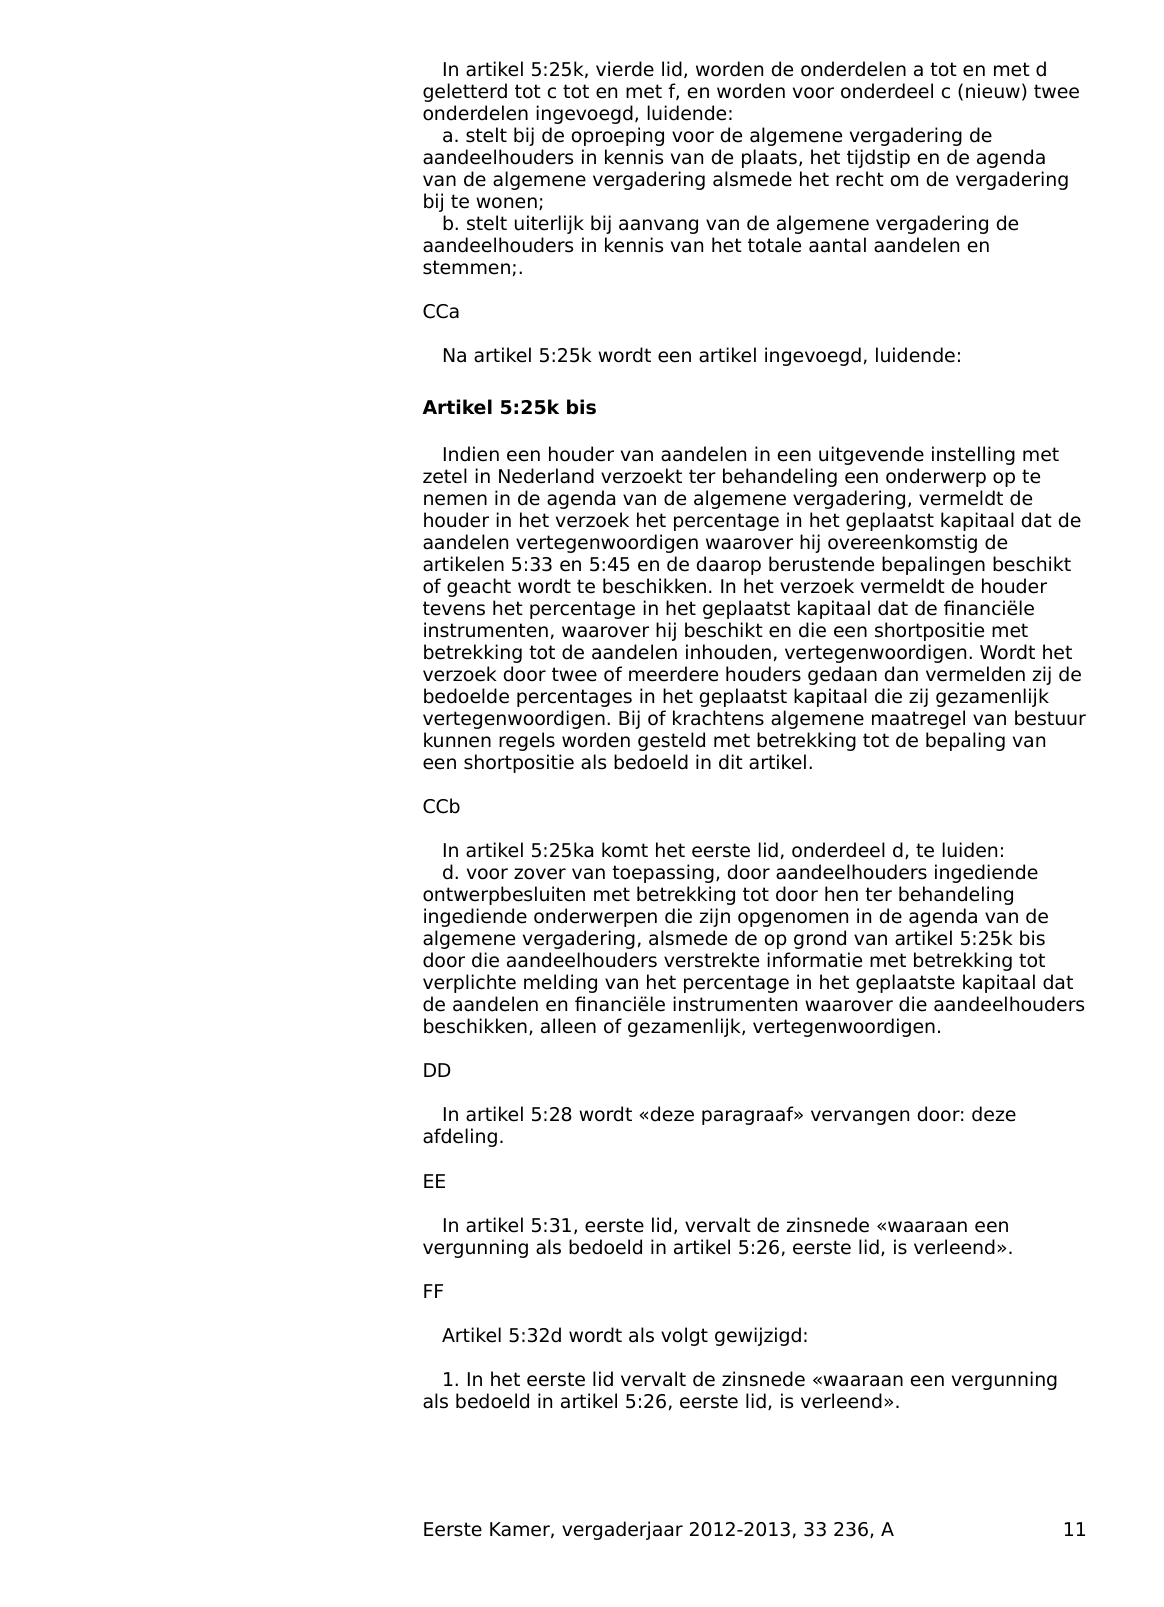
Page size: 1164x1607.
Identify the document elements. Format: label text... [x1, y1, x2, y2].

text b. stelt uiterlijk bij aanvang van de algemene vergadering de aandeelhouders in kennis van het totale aantal aandelen en stemmen;. [422, 213, 1087, 279]
text CCa [422, 301, 1087, 323]
text In artikel 5:25k, vierde lid, worden de onderdelen a tot en met d geletterd tot c tot en met f, en worden voor onderdeel c (nieuw) twee onderdelen ingevoegd, luidende: [422, 59, 1087, 125]
text 1. In het eerste lid vervalt de zinsnede «waaraan een vergunning als bedoeld in artikel 5:26, eerste lid, is verleend». [422, 1369, 1087, 1413]
text DD [422, 1060, 1087, 1082]
text a. stelt bij de oproeping voor de algemene vergadering de aandeelhouders in kennis van de plaats, het tijdstip en de agenda van de algemene vergadering alsmede het recht om de vergadering bij te wonen; [422, 125, 1087, 213]
text In artikel 5:28 wordt «deze paragraaf» vervangen door: deze afdeling. [422, 1104, 1087, 1148]
text d. voor zover van toepassing, door aandeelhouders ingediende ontwerpbesluiten met betrekking tot door hen ter behandeling ingediende onderwerpen die zijn opgenomen in de agenda van de algemene vergadering, alsmede de op grond van artikel 5:25k bis door die aandeelhouders verstrekte informatie met betrekking tot verplichte melding van het percentage in het geplaatste kapitaal dat de aandelen en financiële instrumenten waarover die aandeelhouders beschikken, alleen of gezamenlijk, vertegenwoordigen. [422, 862, 1087, 1038]
text CCb [422, 796, 1087, 818]
subtitle Artikel 5:25k bis [422, 397, 1087, 419]
text Artikel 5:32d wordt als volgt gewijzigd: [422, 1325, 1087, 1347]
text Na artikel 5:25k wordt een artikel ingevoegd, luidende: [422, 345, 1087, 367]
text In artikel 5:25ka komt het eerste lid, onderdeel d, te luiden: [422, 840, 1087, 862]
text FF [422, 1281, 1087, 1303]
text In artikel 5:31, eerste lid, vervalt de zinsnede «waaraan een vergunning als bedoeld in artikel 5:26, eerste lid, is verleend». [422, 1215, 1087, 1259]
text Indien een houder van aandelen in een uitgevende instelling met zetel in Nederland verzoekt ter behandeling een onderwerp op te nemen in de agenda van de algemene vergadering, vermeldt de houder in het verzoek het percentage in het geplaatst kapitaal dat de aandelen vertegenwoordigen waarover hij overeenkomstig de artikelen 5:33 en 5:45 en de daarop berustende bepalingen beschikt of geacht wordt te beschikken. In het verzoek vermeldt de houder tevens het percentage in het geplaatst kapitaal dat de financiële instrumenten, waarover hij beschikt en die een shortpositie met betrekking tot de aandelen inhouden, vertegenwoordigen. Wordt het verzoek door twee of meerdere houders gedaan dan vermelden zij de bedoelde percentages in het geplaatst kapitaal die zij gezamenlijk vertegenwoordigen. Bij of krachtens algemene maatregel van bestuur kunnen regels worden gesteld met betrekking tot de bepaling van een shortpositie als bedoeld in dit artikel. [422, 444, 1087, 774]
text EE [422, 1171, 1087, 1192]
